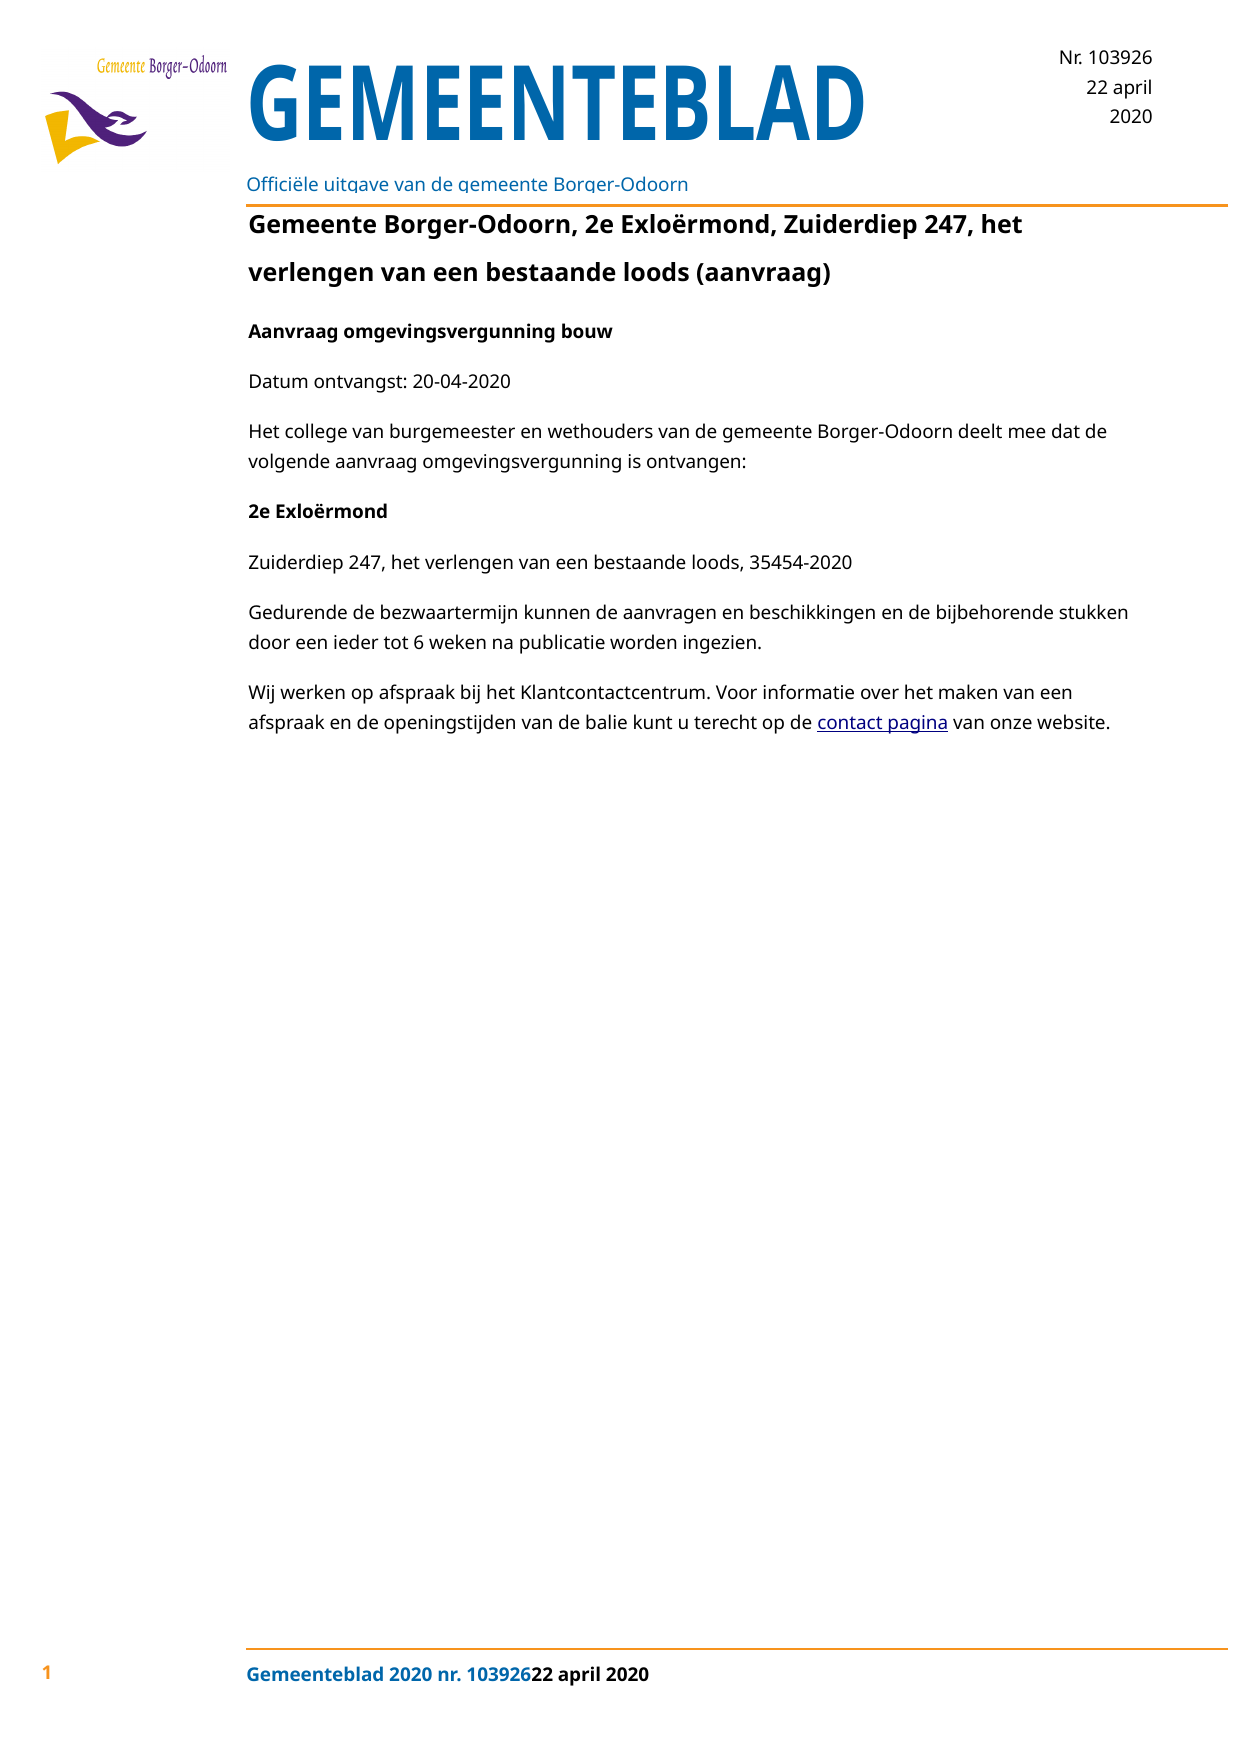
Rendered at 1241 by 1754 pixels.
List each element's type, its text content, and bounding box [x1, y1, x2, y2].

text Zuiderdiep 247, het verlengen van een bestaande loods, 35454-2020 [248, 549, 1152, 575]
text Aanvraag omgevingsvergunning bouw [248, 318, 1152, 344]
text Wij werken op afspraak bij het Klantcontactcentrum. Voor informatie over het maken van een afspraak en de openingstijden van de balie kunt u terecht op de contact pagina van onze website. [248, 679, 1152, 735]
text Het college van burgemeester en wethouders van de gemeente Borger-Odoorn deelt mee dat de volgende aanvraag omgevingsvergunning is ontvangen: [248, 419, 1152, 474]
text Gemeente Borger-Odoorn, 2e Exloërmond, Zuiderdiep 247, het verlengen van een bestaande loods (aanvraag) [248, 207, 1152, 288]
text Gedurende de bezwaartermijn kunnen de aanvragen en beschikkingen en de bijbehorende stukken door een ieder tot 6 weken na publicatie worden ingezien. [248, 599, 1152, 655]
text 2e Exloërmond [248, 499, 1152, 524]
picture [41, 47, 231, 172]
text Datum ontvangst: 20-04-2020 [248, 368, 1152, 394]
